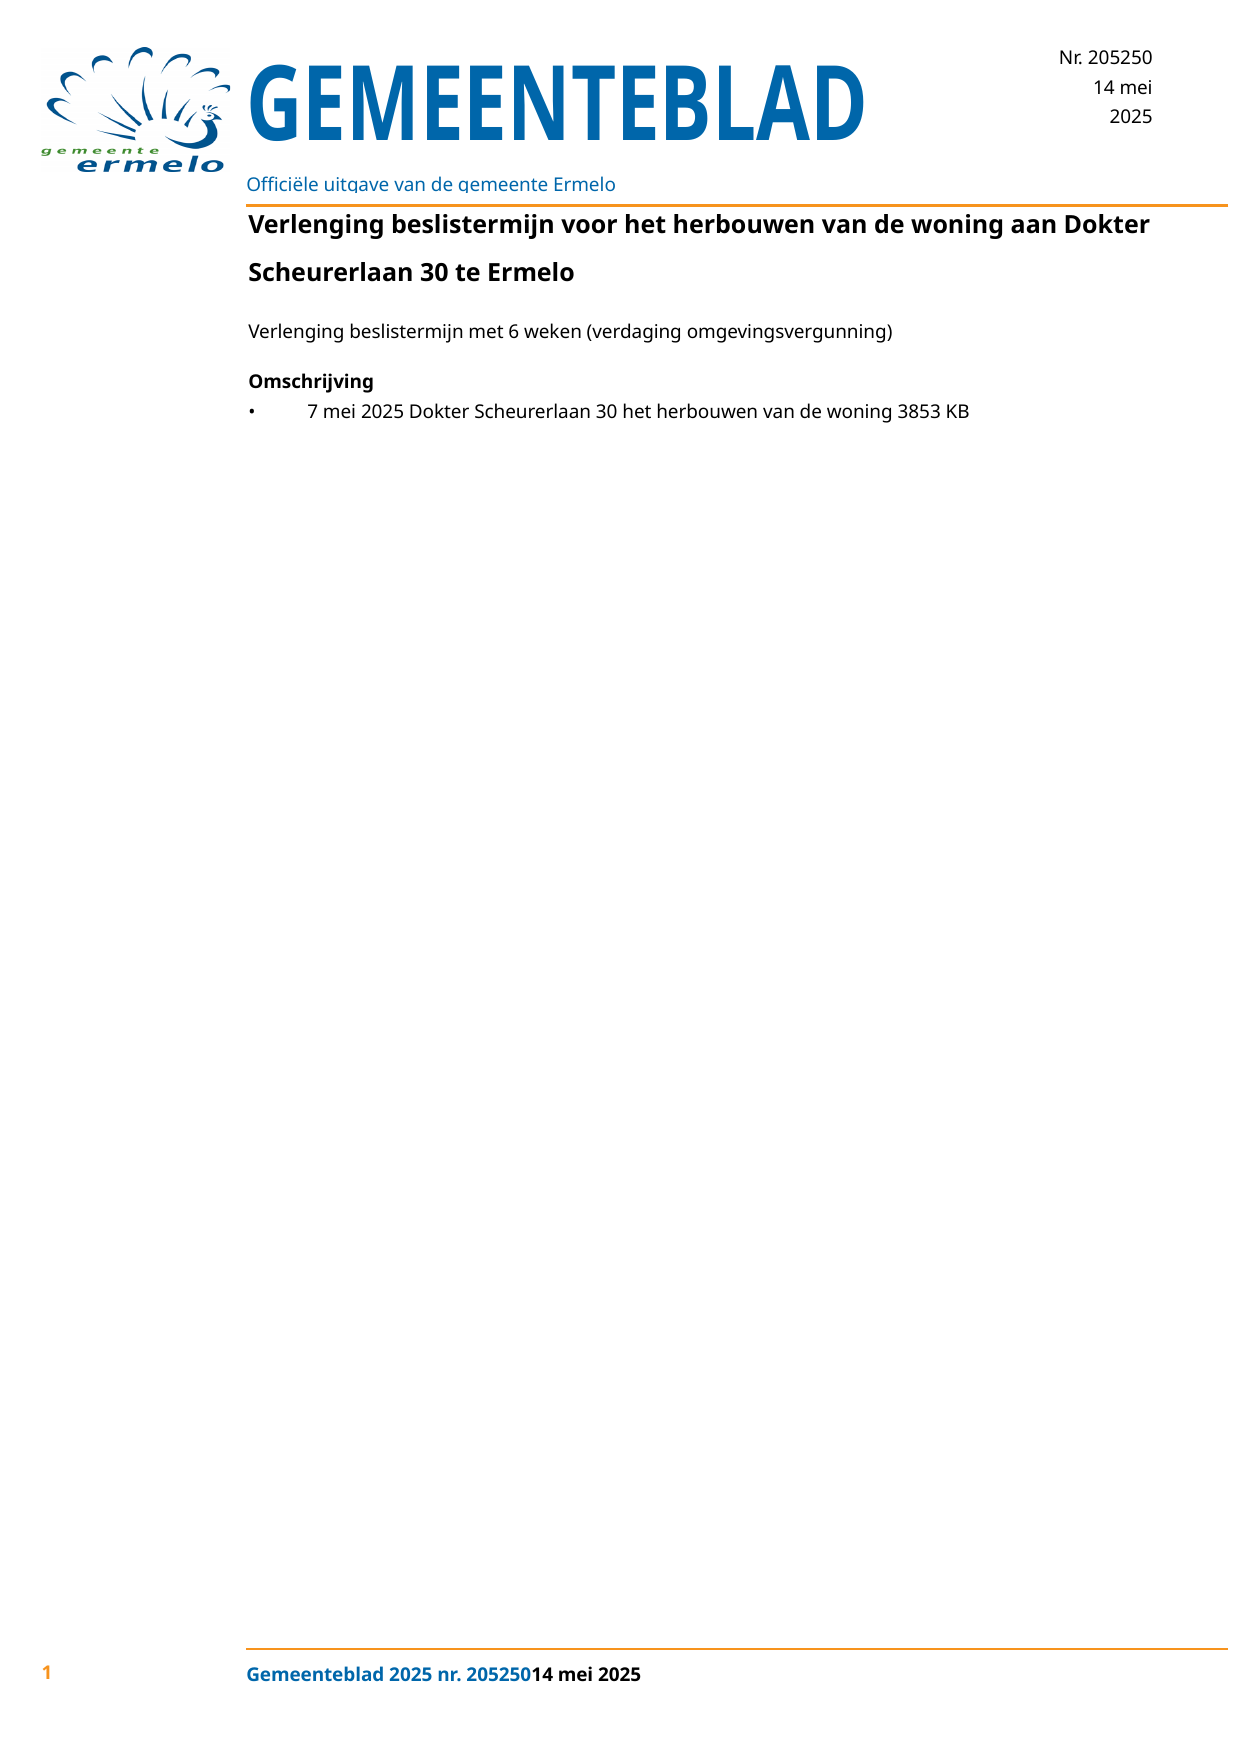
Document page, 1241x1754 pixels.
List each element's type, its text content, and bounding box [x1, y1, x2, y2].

text Verlenging beslistermijn voor het herbouwen van de woning aan Dokter Scheurerlaan 30 te Ermelo [248, 207, 1152, 288]
text Verlenging beslistermijn met 6 weken (verdaging omgevingsvergunning) [248, 318, 1152, 344]
list 7 mei 2025 Dokter Scheurerlaan 30 het herbouwen van de woning 3853 KB [248, 398, 1152, 424]
text Omschrijving [248, 368, 1152, 394]
picture [41, 47, 231, 172]
